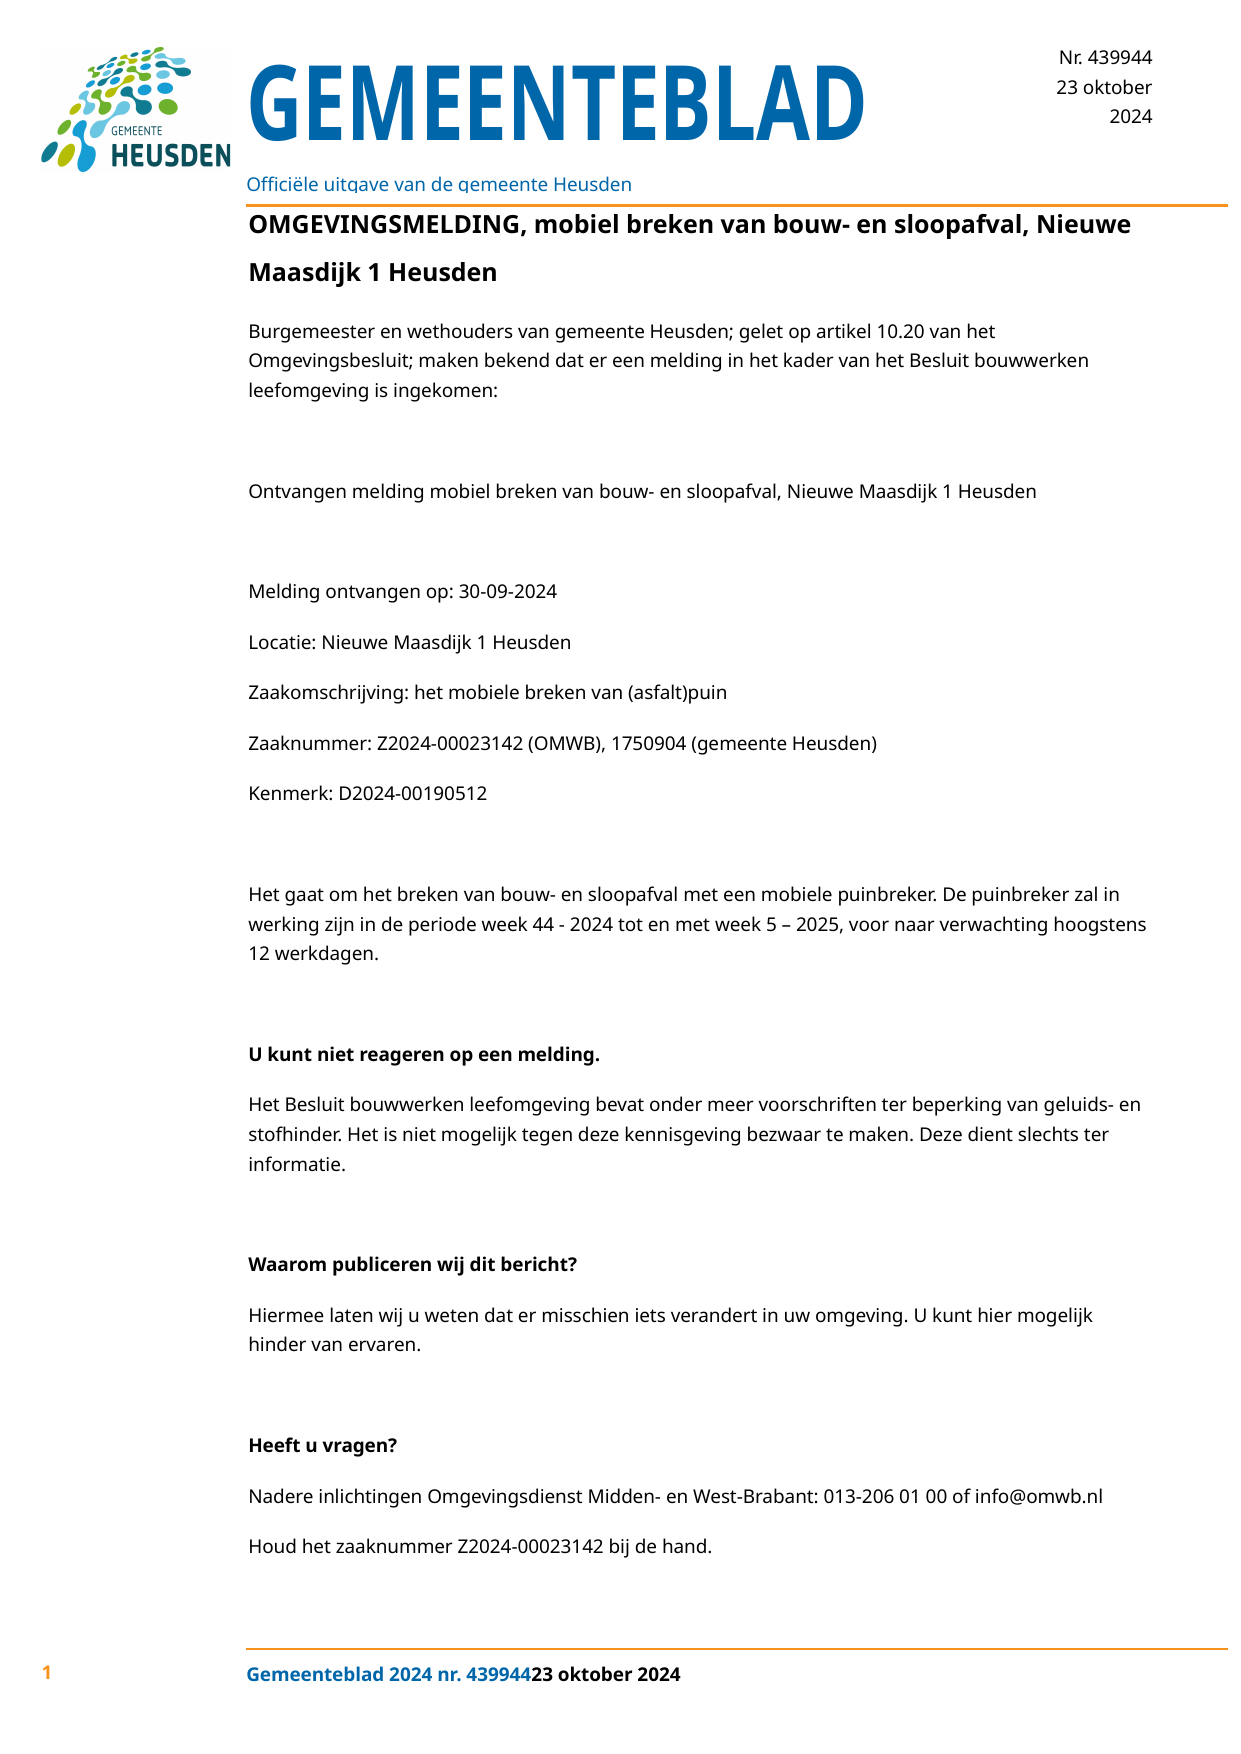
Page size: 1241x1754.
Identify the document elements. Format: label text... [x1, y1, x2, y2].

text Burgemeester en wethouders van gemeente Heusden; gelet op artikel 10.20 van het Omgevingsbesluit; maken bekend dat er een melding in het kader van het Besluit bouwwerken leefomgeving is ingekomen: [248, 318, 1152, 403]
text Melding ontvangen op: 30-09-2024 [248, 579, 1152, 604]
text Nadere inlichtingen Omgevingsdienst Midden- en West-Brabant: 013-206 01 00 of info@omwb.nl [248, 1483, 1152, 1509]
text Zaaknummer: Z2024-00023142 (OMWB), 1750904 (gemeente Heusden) [248, 730, 1152, 756]
text Locatie: Nieuwe Maasdijk 1 Heusden [248, 629, 1152, 655]
text Waarom publiceren wij dit bericht? [248, 1252, 1152, 1277]
text Kenmerk: D2024-00190512 [248, 780, 1152, 806]
text U kunt niet reageren op een melding. [248, 1041, 1152, 1067]
text Het gaat om het breken van bouw- en sloopafval met een mobiele puinbreker. De puinbreker zal in werking zijn in de periode week 44 - 2024 tot en met week 5 – 2025, voor naar verwachting hoogstens 12 werkdagen. [248, 881, 1152, 966]
text Heeft u vragen? [248, 1432, 1152, 1458]
text Ontvangen melding mobiel breken van bouw- en sloopafval, Nieuwe Maasdijk 1 Heusden [248, 478, 1152, 504]
picture [41, 47, 231, 172]
text Het Besluit bouwwerken leefomgeving bevat onder meer voorschriften ter beperking van geluids- en stofhinder. Het is niet mogelijk tegen deze kennisgeving bezwaar te maken. Deze dient slechts ter informatie. [248, 1092, 1152, 1177]
text Zaakomschrijving: het mobiele breken van (asfalt)puin [248, 679, 1152, 705]
text Houd het zaaknummer Z2024-00023142 bij de hand. [248, 1533, 1152, 1559]
text OMGEVINGSMELDING, mobiel breken van bouw- en sloopafval, Nieuwe Maasdijk 1 Heusden [248, 207, 1152, 288]
text Hiermee laten wij u weten dat er misschien iets verandert in uw omgeving. U kunt hier mogelijk hinder van ervaren. [248, 1302, 1152, 1357]
